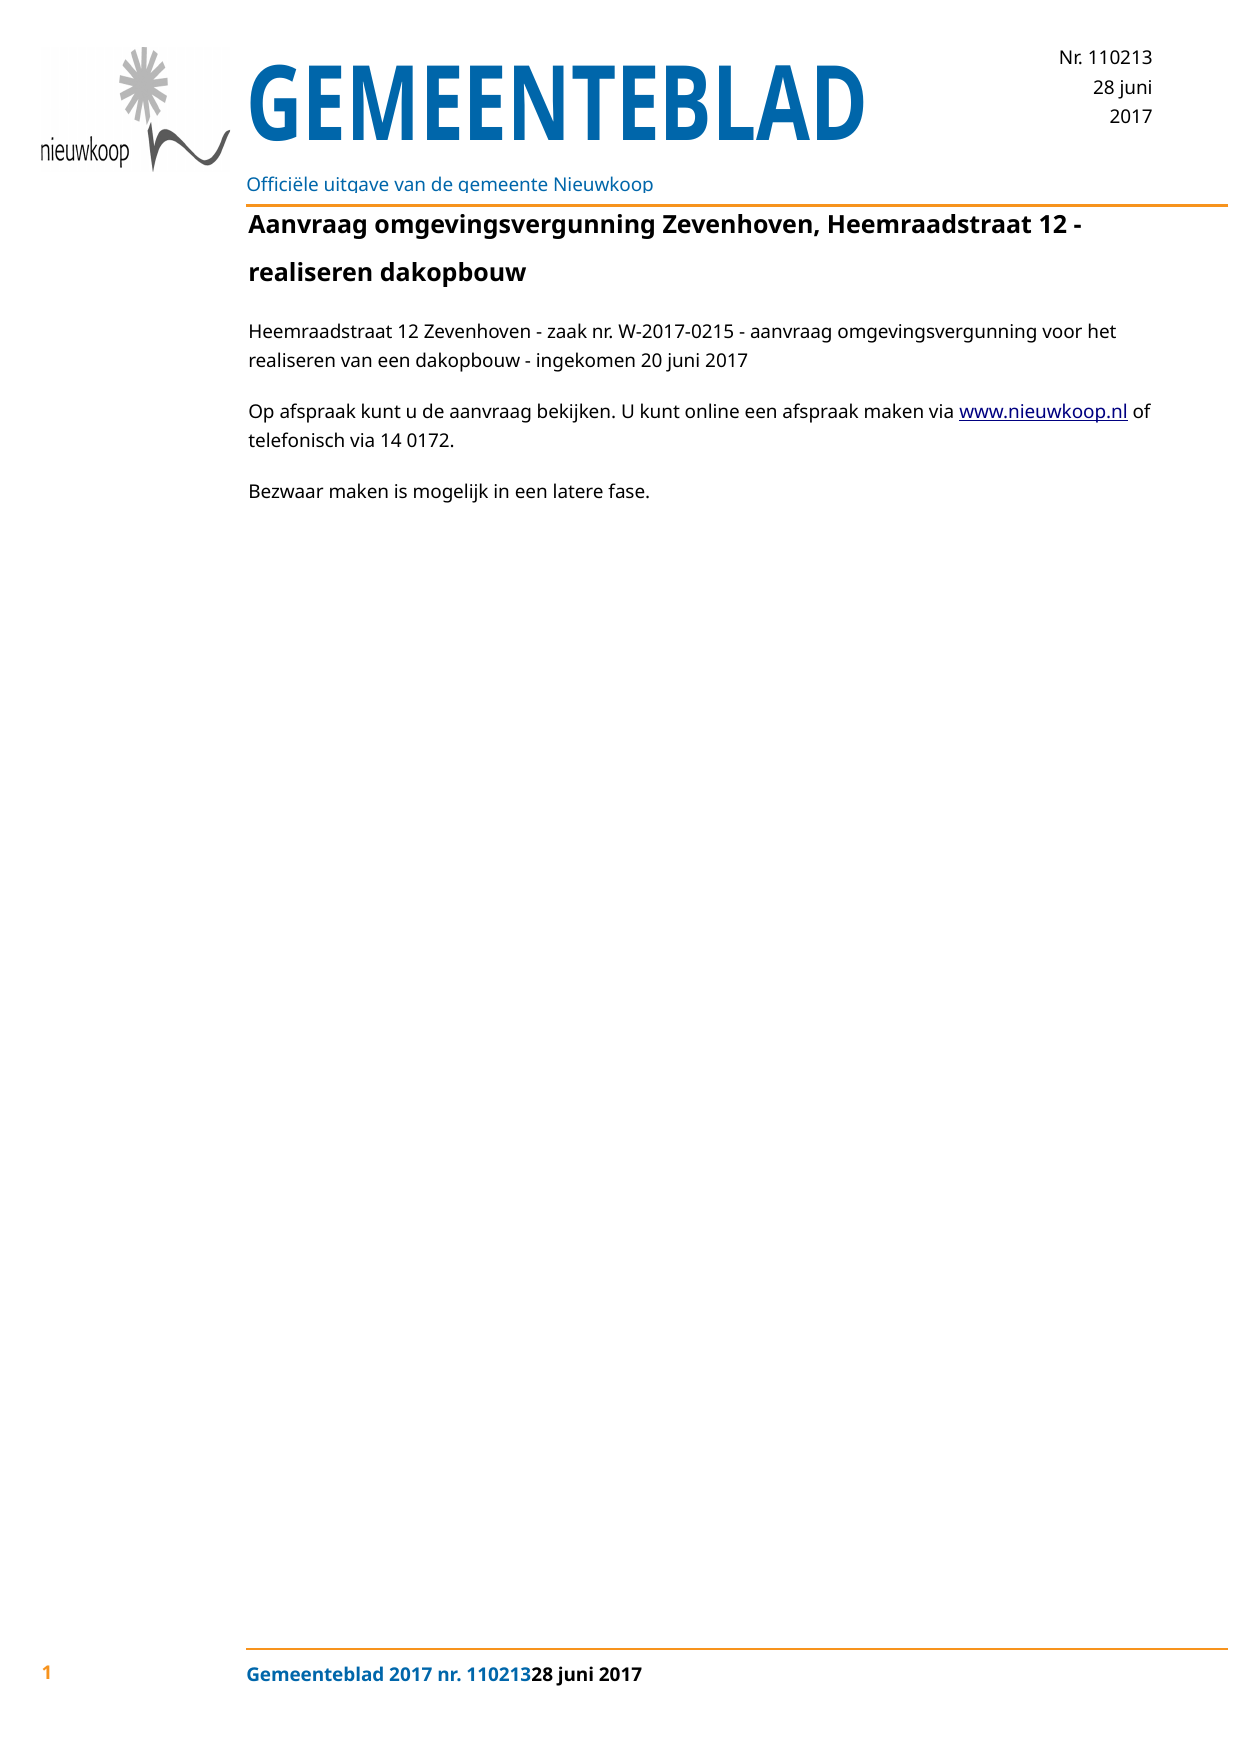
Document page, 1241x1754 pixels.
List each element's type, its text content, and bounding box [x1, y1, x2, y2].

text Bezwaar maken is mogelijk in een latere fase. [248, 478, 1152, 504]
text Heemraadstraat 12 Zevenhoven - zaak nr. W-2017-0215 - aanvraag omgevingsvergunning voor het realiseren van een dakopbouw - ingekomen 20 juni 2017 [248, 318, 1152, 373]
picture [41, 47, 231, 172]
text Aanvraag omgevingsvergunning Zevenhoven, Heemraadstraat 12 - realiseren dakopbouw [248, 207, 1152, 288]
text Op afspraak kunt u de aanvraag bekijken. U kunt online een afspraak maken via www.nieuwkoop.nl of telefonisch via 14 0172. [248, 398, 1152, 453]
